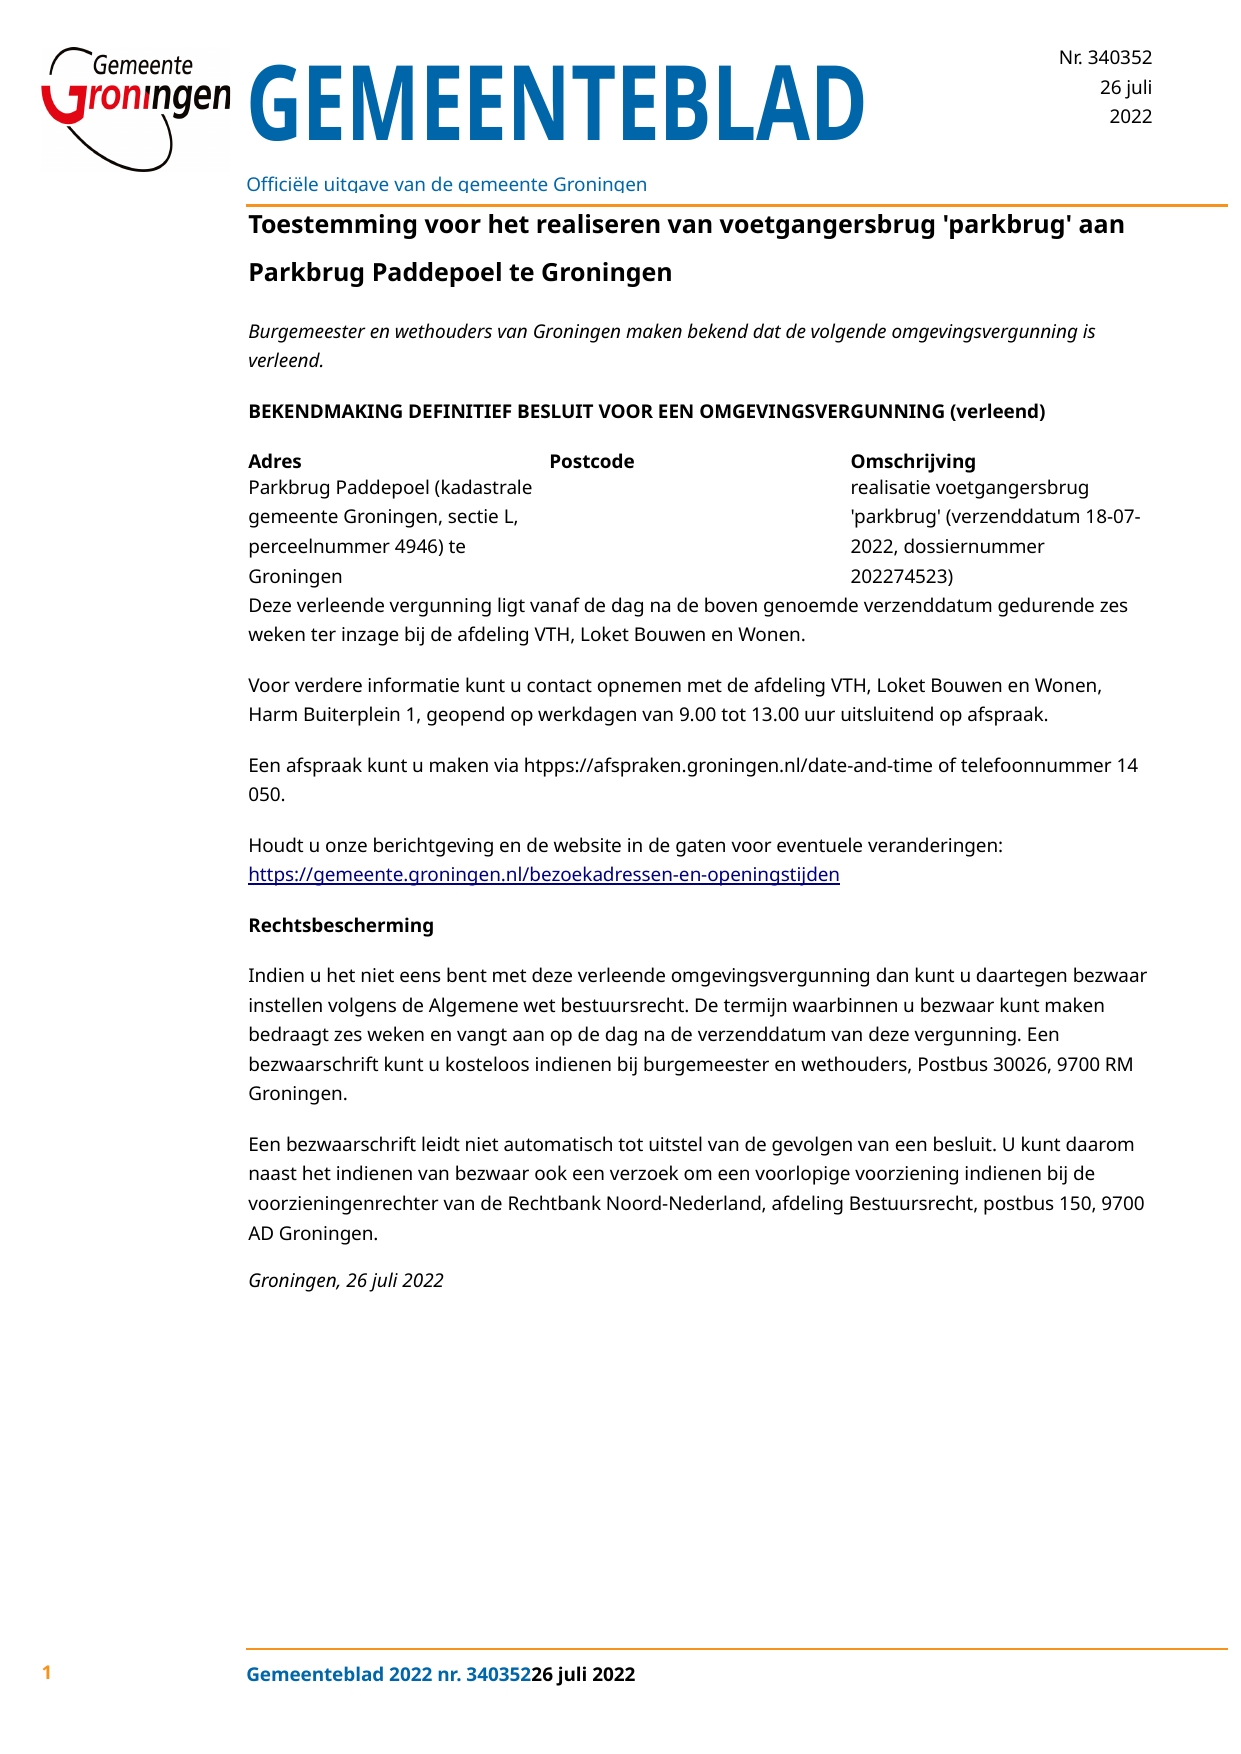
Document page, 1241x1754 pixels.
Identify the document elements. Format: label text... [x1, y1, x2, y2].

table_header Postcode [549, 449, 850, 474]
table_cell Parkbrug Paddepoel (kadastrale gemeente Groningen, sectie L, perceelnummer 4946) te Groningen [248, 474, 549, 589]
text Een bezwaarschrift leidt niet automatisch tot uitstel van de gevolgen van een besluit. U kunt daarom naast het indienen van bezwaar ook een verzoek om een voorlopige voorziening indienen bij de voorzieningenrechter van de Rechtbank Noord-Nederland, afdeling Bestuursrecht, postbus 150, 9700 AD Groningen. [248, 1131, 1152, 1246]
table_cell [549, 474, 850, 589]
text Houdt u onze berichtgeving en de website in de gaten voor eventuele veranderingen: https://gemeente.groningen.nl/bezoekadressen-en-openingstijden [248, 832, 1152, 887]
text Toestemming voor het realiseren van voetgangersbrug 'parkbrug' aan Parkbrug Paddepoel te Groningen [248, 207, 1152, 288]
table_header Omschrijving [850, 449, 1152, 474]
text Deze verleende vergunning ligt vanaf de dag na de boven genoemde verzenddatum gedurende zes weken ter inzage bij de afdeling VTH, Loket Bouwen en Wonen. [248, 592, 1152, 647]
text BEKENDMAKING DEFINITIEF BESLUIT VOOR EEN OMGEVINGSVERGUNNING (verleend) [248, 398, 1152, 424]
text Voor verdere informatie kunt u contact opnemen met de afdeling VTH, Loket Bouwen en Wonen, Harm Buiterplein 1, geopend op werkdagen van 9.00 tot 13.00 uur uitsluitend op afspraak. [248, 672, 1152, 727]
table_cell realisatie voetgangersbrug 'parkbrug' (verzenddatum 18-07-2022, dossiernummer 202274523) [850, 474, 1152, 589]
table_header Adres [248, 449, 549, 474]
text Indien u het niet eens bent met deze verleende omgevingsvergunning dan kunt u daartegen bezwaar instellen volgens de Algemene wet bestuursrecht. De termijn waarbinnen u bezwaar kunt maken bedraagt zes weken en vangt aan op de dag na de verzenddatum van deze vergunning. Een bezwaarschrift kunt u kosteloos indienen bij burgemeester en wethouders, Postbus 30026, 9700 RM Groningen. [248, 962, 1152, 1106]
text Burgemeester en wethouders van Groningen maken bekend dat de volgende omgevingsvergunning is verleend. [248, 318, 1152, 373]
picture [41, 47, 231, 172]
text Groningen, 26 juli 2022 [248, 1268, 1152, 1293]
text Een afspraak kunt u maken via htpps://afspraken.groningen.nl/date-and-time of telefoonnummer 14 050. [248, 752, 1152, 807]
text Rechtsbescherming [248, 912, 1152, 938]
